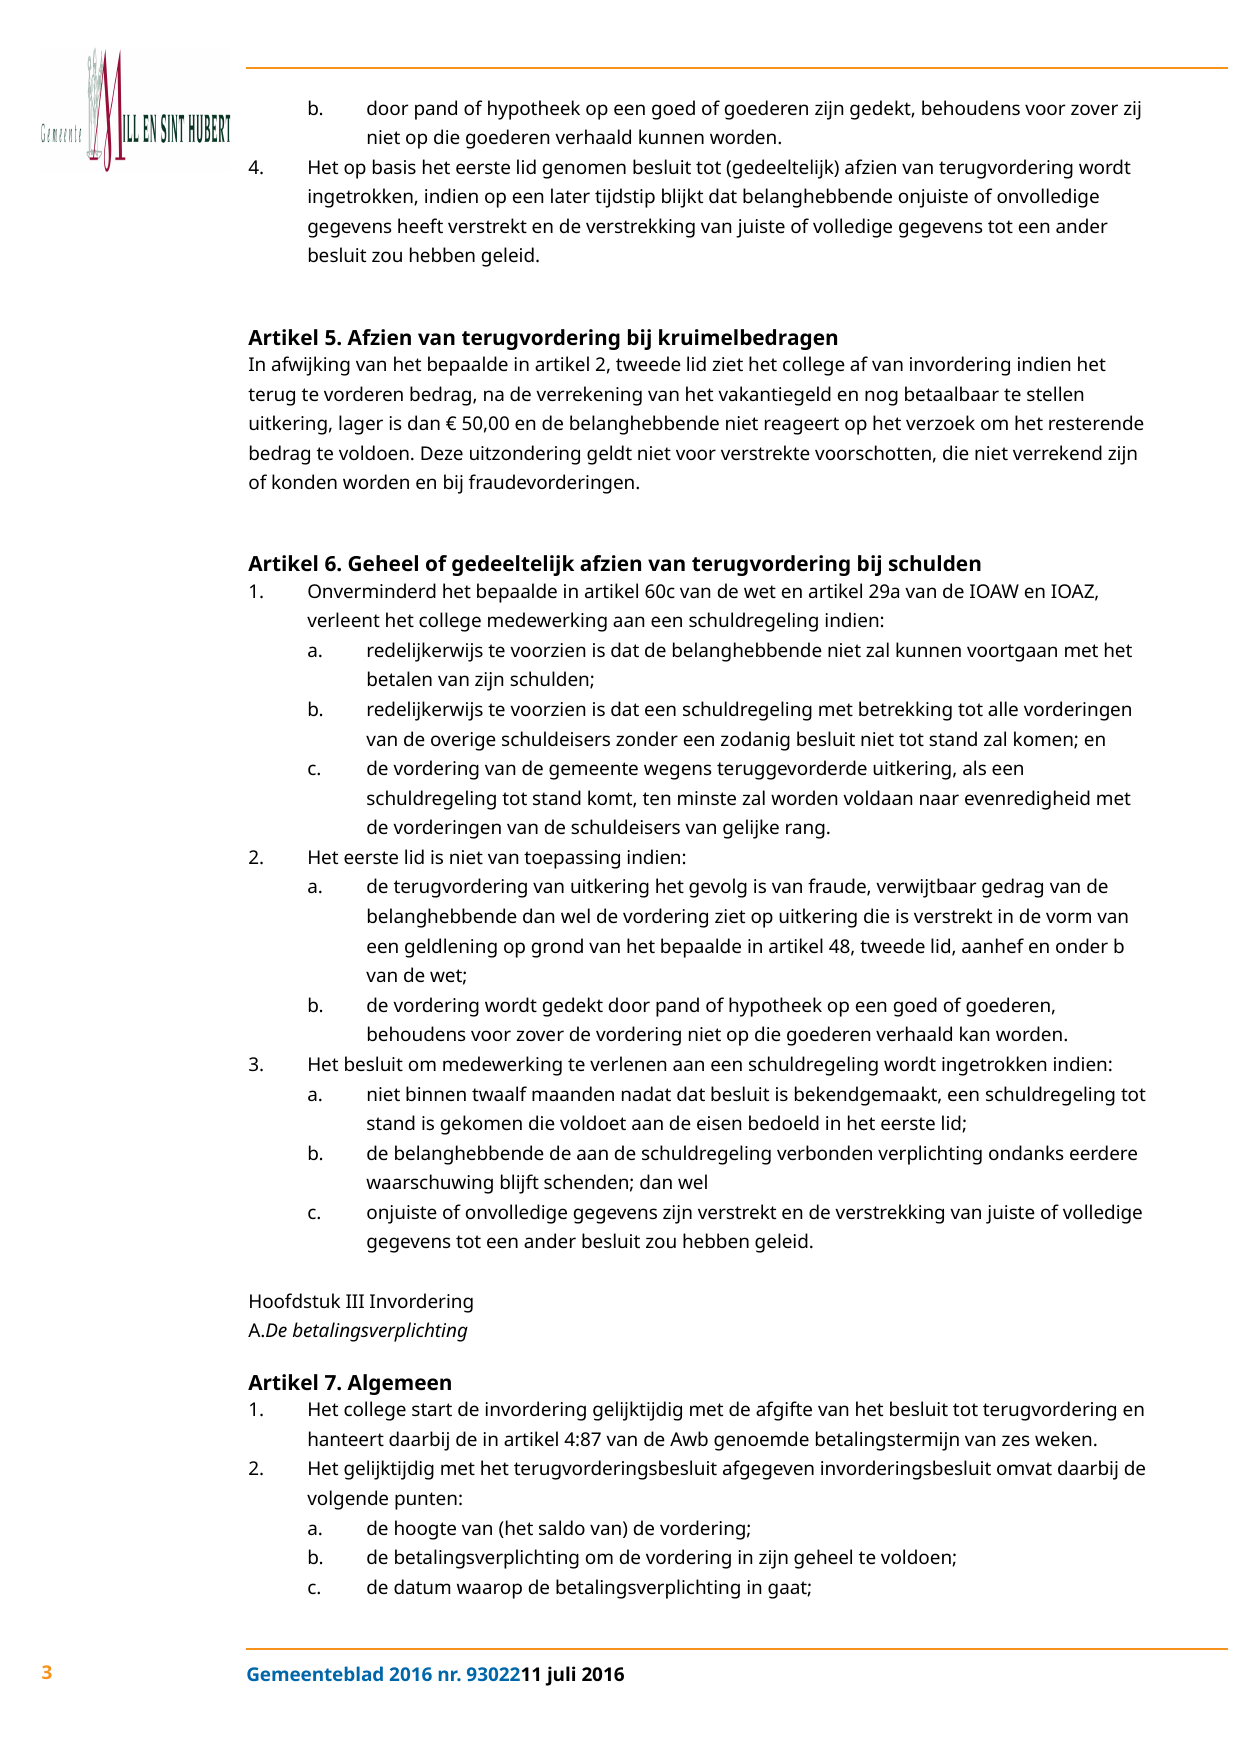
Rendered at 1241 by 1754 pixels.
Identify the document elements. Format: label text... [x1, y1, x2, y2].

text Artikel 5. Afzien van terugvordering bij kruimelbedragen [248, 323, 1152, 351]
text Artikel 6. Geheel of gedeeltelijk afzien van terugvordering bij schulden [248, 549, 1152, 578]
list de vordering wordt gedekt door pand of hypotheek op een goed of goederen, behoudens voor zover de vordering niet op die goederen verhaald kan worden. [307, 992, 1152, 1047]
text Artikel 7. Algemeen [248, 1368, 1152, 1396]
list de datum waarop de betalingsverplichting in gaat; [307, 1574, 1152, 1599]
list redelijkerwijs te voorzien is dat de belanghebbende niet zal kunnen voortgaan met het betalen van zijn schulden; [307, 637, 1152, 692]
list de belanghebbende de aan de schuldregeling verbonden verplichting ondanks eerdere waarschuwing blijft schenden; dan wel [307, 1140, 1152, 1195]
list door pand of hypotheek op een goed of goederen zijn gedekt, behoudens voor zover zij niet op die goederen verhaald kunnen worden. [307, 95, 1152, 150]
list Onverminderd het bepaalde in artikel 60c van de wet en artikel 29a van de IOAW en IOAZ, verleent het college medewerking aan een schuldregeling indien: [248, 578, 1152, 633]
list onjuiste of onvolledige gegevens zijn verstrekt en de verstrekking van juiste of volledige gegevens tot een ander besluit zou hebben geleid. [307, 1199, 1152, 1254]
list Het eerste lid is niet van toepassing indien: [248, 844, 1152, 870]
text In afwijking van het bepaalde in artikel 2, tweede lid ziet het college af van invordering indien het terug te vorderen bedrag, na de verrekening van het vakantiegeld en nog betaalbaar te stellen uitkering, lager is dan € 50,00 en de belanghebbende niet reageert op het verzoek om het resterende bedrag te voldoen. Deze uitzondering geldt niet voor verstrekte voorschotten, die niet verrekend zijn of konden worden en bij fraudevorderingen. [248, 351, 1152, 495]
list redelijkerwijs te voorzien is dat een schuldregeling met betrekking tot alle vorderingen van de overige schuldeisers zonder een zodanig besluit niet tot stand zal komen; en [307, 696, 1152, 752]
list Het besluit om medewerking te verlenen aan een schuldregeling wordt ingetrokken indien: [248, 1051, 1152, 1077]
list de terugvordering van uitkering het gevolg is van fraude, verwijtbaar gedrag van de belanghebbende dan wel de vordering ziet op uitkering die is verstrekt in de vorm van een geldlening op grond van het bepaalde in artikel 48, tweede lid, aanhef en onder b van de wet; [307, 874, 1152, 988]
text A.De betalingsverplichting [248, 1317, 1152, 1343]
list Het op basis het eerste lid genomen besluit tot (gedeeltelijk) afzien van terugvordering wordt ingetrokken, indien op een later tijdstip blijkt dat belanghebbende onjuiste of onvolledige gegevens heeft verstrekt en de verstrekking van juiste of volledige gegevens tot een ander besluit zou hebben geleid. [248, 154, 1152, 268]
list Het gelijktijdig met het terugvorderingsbesluit afgegeven invorderingsbesluit omvat daarbij de volgende punten: [248, 1456, 1152, 1511]
list niet binnen twaalf maanden nadat dat besluit is bekendgemaakt, een schuldregeling tot stand is gekomen die voldoet aan de eisen bedoeld in het eerste lid; [307, 1081, 1152, 1136]
list de hoogte van (het saldo van) de vordering; [307, 1515, 1152, 1540]
list de betalingsverplichting om de vordering in zijn geheel te voldoen; [307, 1544, 1152, 1570]
list de vordering van de gemeente wegens teruggevorderde uitkering, als een schuldregeling tot stand komt, ten minste zal worden voldaan naar evenredigheid met de vorderingen van de schuldeisers van gelijke rang. [307, 755, 1152, 840]
text Hoofdstuk III Invordering [248, 1288, 1152, 1314]
list Het college start de invordering gelijktijdig met de afgifte van het besluit tot terugvordering en hanteert daarbij de in artikel 4:87 van de Awb genoemde betalingstermijn van zes weken. [248, 1396, 1152, 1452]
picture [41, 47, 231, 172]
